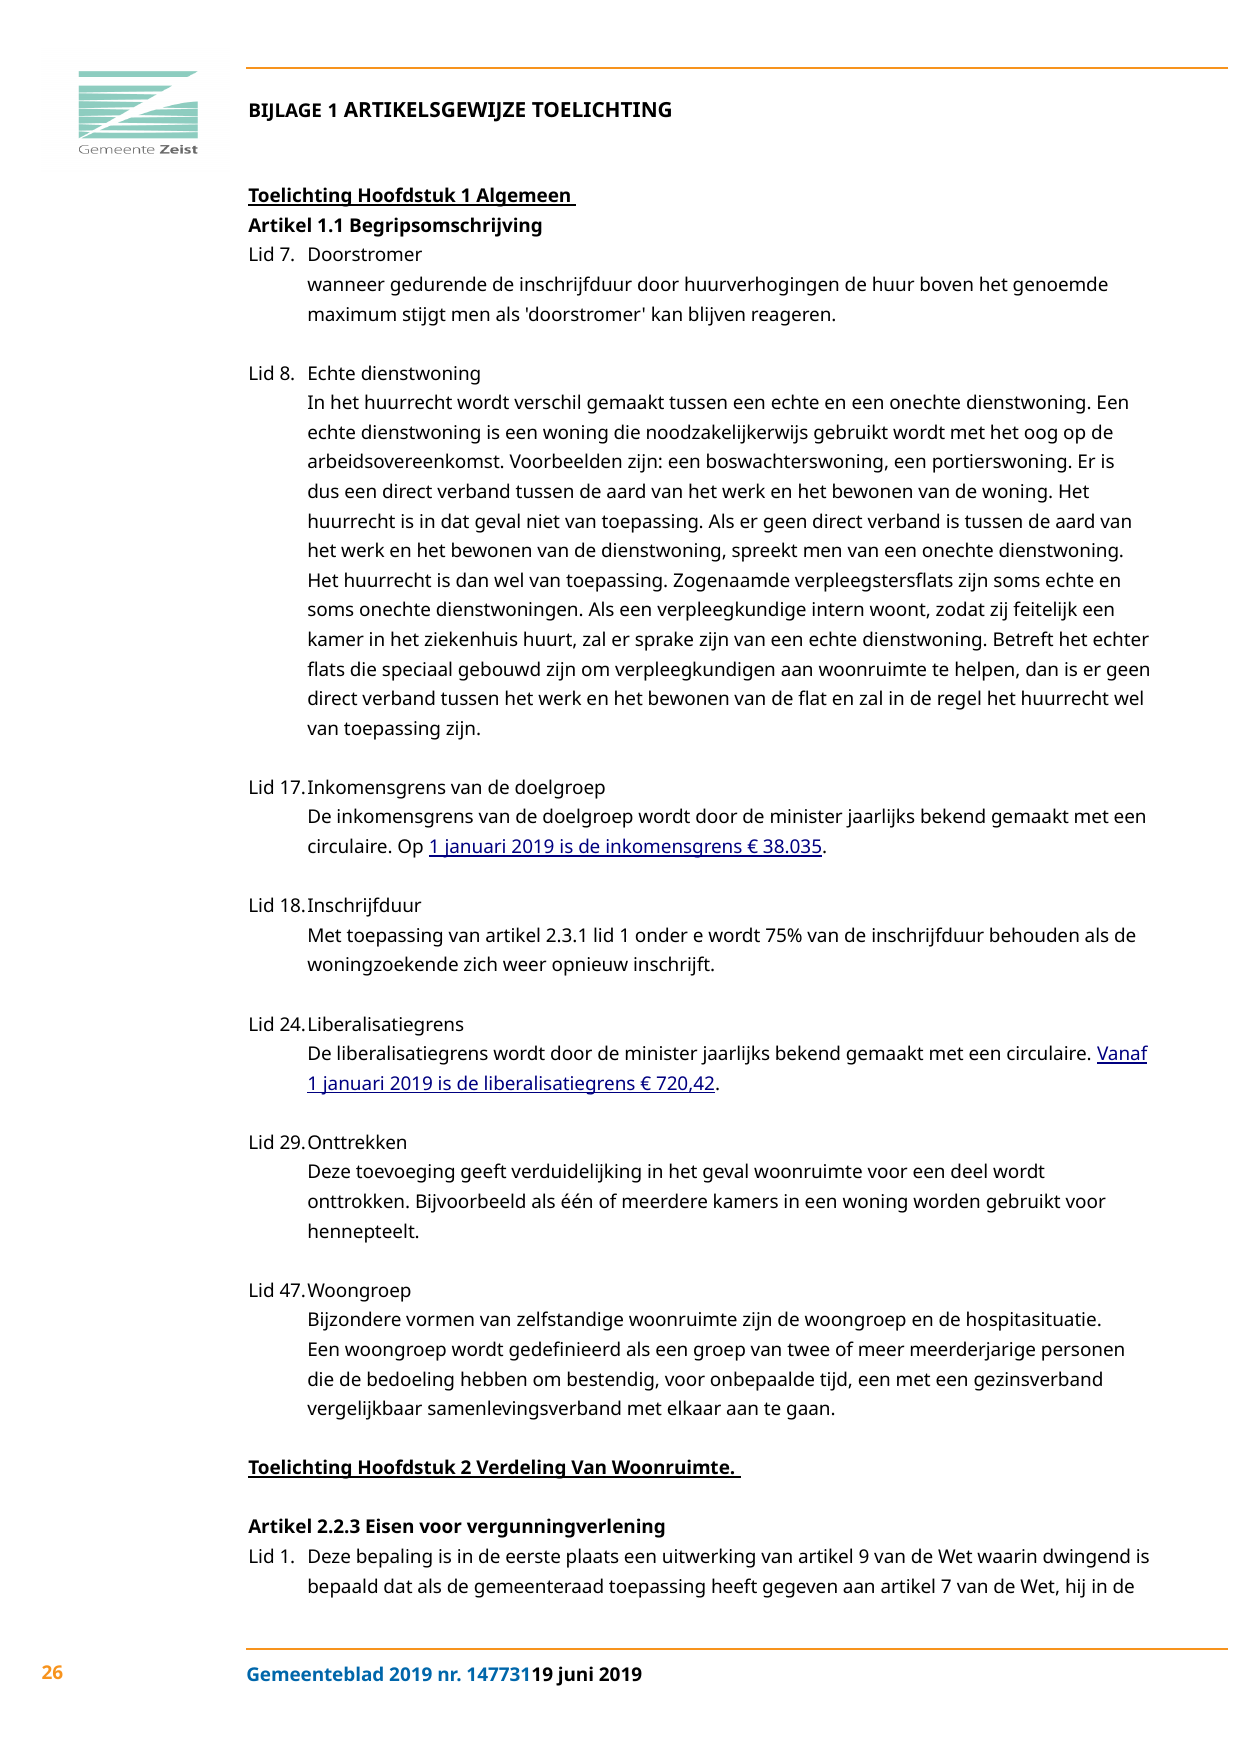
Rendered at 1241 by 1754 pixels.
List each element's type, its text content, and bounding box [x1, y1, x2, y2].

picture [41, 47, 231, 172]
list Een woongroep wordt gedefinieerd als een groep van twee of meer meerderjarige personen die de bedoeling hebben om bestendig, voor onbepaalde tijd, een met een gezinsverband vergelijkbaar samenlevingsverband met elkaar aan te gaan. [248, 1336, 1152, 1421]
list Deze toevoeging geeft verduidelijking in het geval woonruimte voor een deel wordt onttrokken. Bijvoorbeeld als één of meerdere kamers in een woning worden gebruikt voor hennepteelt. [248, 1159, 1152, 1244]
list Bijzondere vormen van zelfstandige woonruimte zijn de woongroep en de hospitasituatie. [248, 1307, 1152, 1332]
list wanneer gedurende de inschrijfduur door huurverhogingen de huur boven het genoemde maximum stijgt men als 'doorstromer' kan blijven reageren. [248, 271, 1152, 327]
list Doorstromer [248, 242, 1152, 267]
text Artikel 1.1 Begripsomschrijving [248, 212, 1152, 238]
list Liberalisatiegrens [248, 1011, 1152, 1037]
list Inkomensgrens van de doelgroep [248, 774, 1152, 800]
text Toelichting Hoofdstuk 2 Verdeling Van Woonruimte. [248, 1454, 1152, 1480]
text Toelichting Hoofdstuk 1 Algemeen [248, 182, 1152, 208]
text BIJLAGE 1 ARTIKELSGEWIJZE TOELICHTING [248, 95, 1152, 123]
list Inschrijfduur [248, 892, 1152, 918]
list Met toepassing van artikel 2.3.1 lid 1 onder e wordt 75% van de inschrijfduur behouden als de woningzoekende zich weer opnieuw inschrijft. [248, 922, 1152, 977]
list Woongroep [248, 1277, 1152, 1303]
text Artikel 2.2.3 Eisen voor vergunningverlening [248, 1514, 1152, 1539]
list De liberalisatiegrens wordt door de minister jaarlijks bekend gemaakt met een circulaire. Vanaf 1 januari 2019 is de liberalisatiegrens € 720,42. [248, 1040, 1152, 1096]
list Deze bepaling is in de eerste plaats een uitwerking van artikel 9 van de Wet waarin dwingend is bepaald dat als de gemeenteraad toepassing heeft gegeven aan artikel 7 van de Wet, hij in de [248, 1543, 1152, 1599]
list In het huurrecht wordt verschil gemaakt tussen een echte en een onechte dienstwoning. Een echte dienstwoning is een woning die noodzakelijkerwijs gebruikt wordt met het oog op de arbeidsovereenkomst. Voorbeelden zijn: een boswachterswoning, een portierswoning. Er is dus een direct verband tussen de aard van het werk en het bewonen van de woning. Het huurrecht is in dat geval niet van toepassing. Als er geen direct verband is tussen de aard van het werk en het bewonen van de dienstwoning, spreekt men van een onechte dienstwoning. Het huurrecht is dan wel van toepassing. Zogenaamde verpleegstersflats zijn soms echte en soms onechte dienstwoningen. Als een verpleegkundige intern woont, zodat zij feitelijk een kamer in het ziekenhuis huurt, zal er sprake zijn van een echte dienstwoning. Betreft het echter flats die speciaal gebouwd zijn om verpleegkundigen aan woonruimte te helpen, dan is er geen direct verband tussen het werk en het bewonen van de flat en zal in de regel het huurrecht wel van toepassing zijn. [248, 389, 1152, 741]
list De inkomensgrens van de doelgroep wordt door de minister jaarlijks bekend gemaakt met een circulaire. Op 1 januari 2019 is de inkomensgrens € 38.035. [248, 804, 1152, 859]
list Onttrekken [248, 1129, 1152, 1155]
list Echte dienstwoning [248, 360, 1152, 386]
